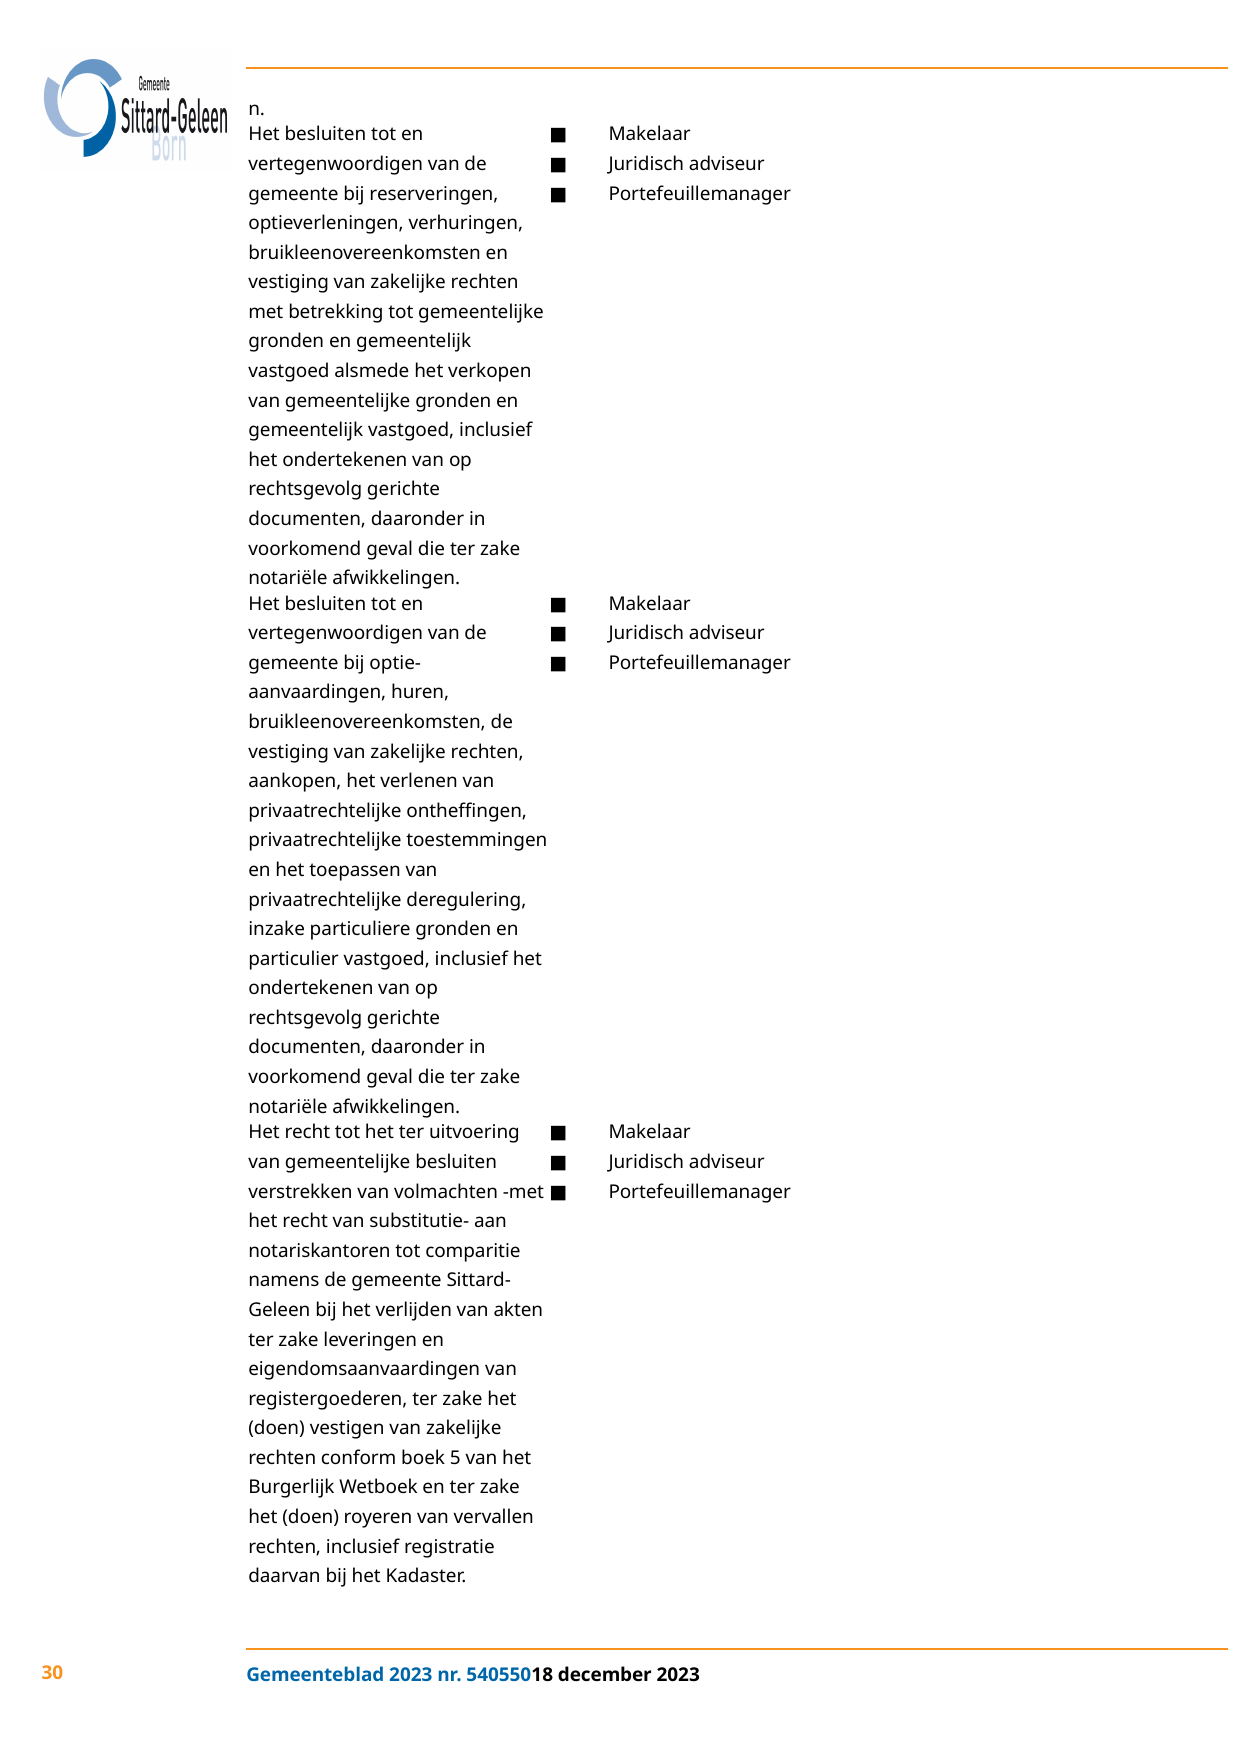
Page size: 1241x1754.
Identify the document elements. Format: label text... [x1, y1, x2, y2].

table_cell Het recht tot het ter uitvoering van gemeentelijke besluiten verstrekken van volmachten -met het recht van substitutie- aan notariskantoren tot comparitie namens de gemeente Sittard-Geleen bij het verlijden van akten ter zake leveringen en eigendomsaanvaardingen van registergoederen, ter zake het (doen) vestigen van zakelijke rechten conform boek 5 van het Burgerlijk Wetboek en ter zake het (doen) royeren van vervallen rechten, inclusief registratie daarvan bij het Kadaster. [248, 1119, 549, 1588]
table_cell [850, 1119, 1152, 1588]
table_cell Makelaar Juridisch adviseur Portefeuillemanager [549, 1119, 850, 1588]
table_cell Het besluiten tot en vertegenwoordigen van de gemeente bij optie-aanvaardingen, huren, bruikleenovereenkomsten, de vestiging van zakelijke rechten, aankopen, het verlenen van privaatrechtelijke ontheffingen, privaatrechtelijke toestemmingen en het toepassen van privaatrechtelijke deregulering, inzake particuliere gronden en particulier vastgoed, inclusief het ondertekenen van op rechtsgevolg gerichte documenten, daaronder in voorkomend geval die ter zake notariële afwikkelingen. [248, 590, 549, 1119]
table_cell Het besluiten tot en vertegenwoordigen van de gemeente bij reserveringen, optieverleningen, verhuringen, bruikleenovereenkomsten en vestiging van zakelijke rechten met betrekking tot gemeentelijke gronden en gemeentelijk vastgoed alsmede het verkopen van gemeentelijke gronden en gemeentelijk vastgoed, inclusief het ondertekenen van op rechtsgevolg gerichte documenten, daaronder in voorkomend geval die ter zake notariële afwikkelingen. [248, 121, 549, 590]
table_cell Makelaar Juridisch adviseur Portefeuillemanager [549, 121, 850, 590]
table_cell Makelaar Juridisch adviseur Portefeuillemanager [549, 590, 850, 1119]
table_cell [850, 590, 1152, 1119]
table_cell [850, 95, 1152, 121]
table_cell [850, 121, 1152, 590]
table_cell n. [248, 95, 549, 121]
picture [41, 47, 231, 172]
table_cell [549, 95, 850, 121]
